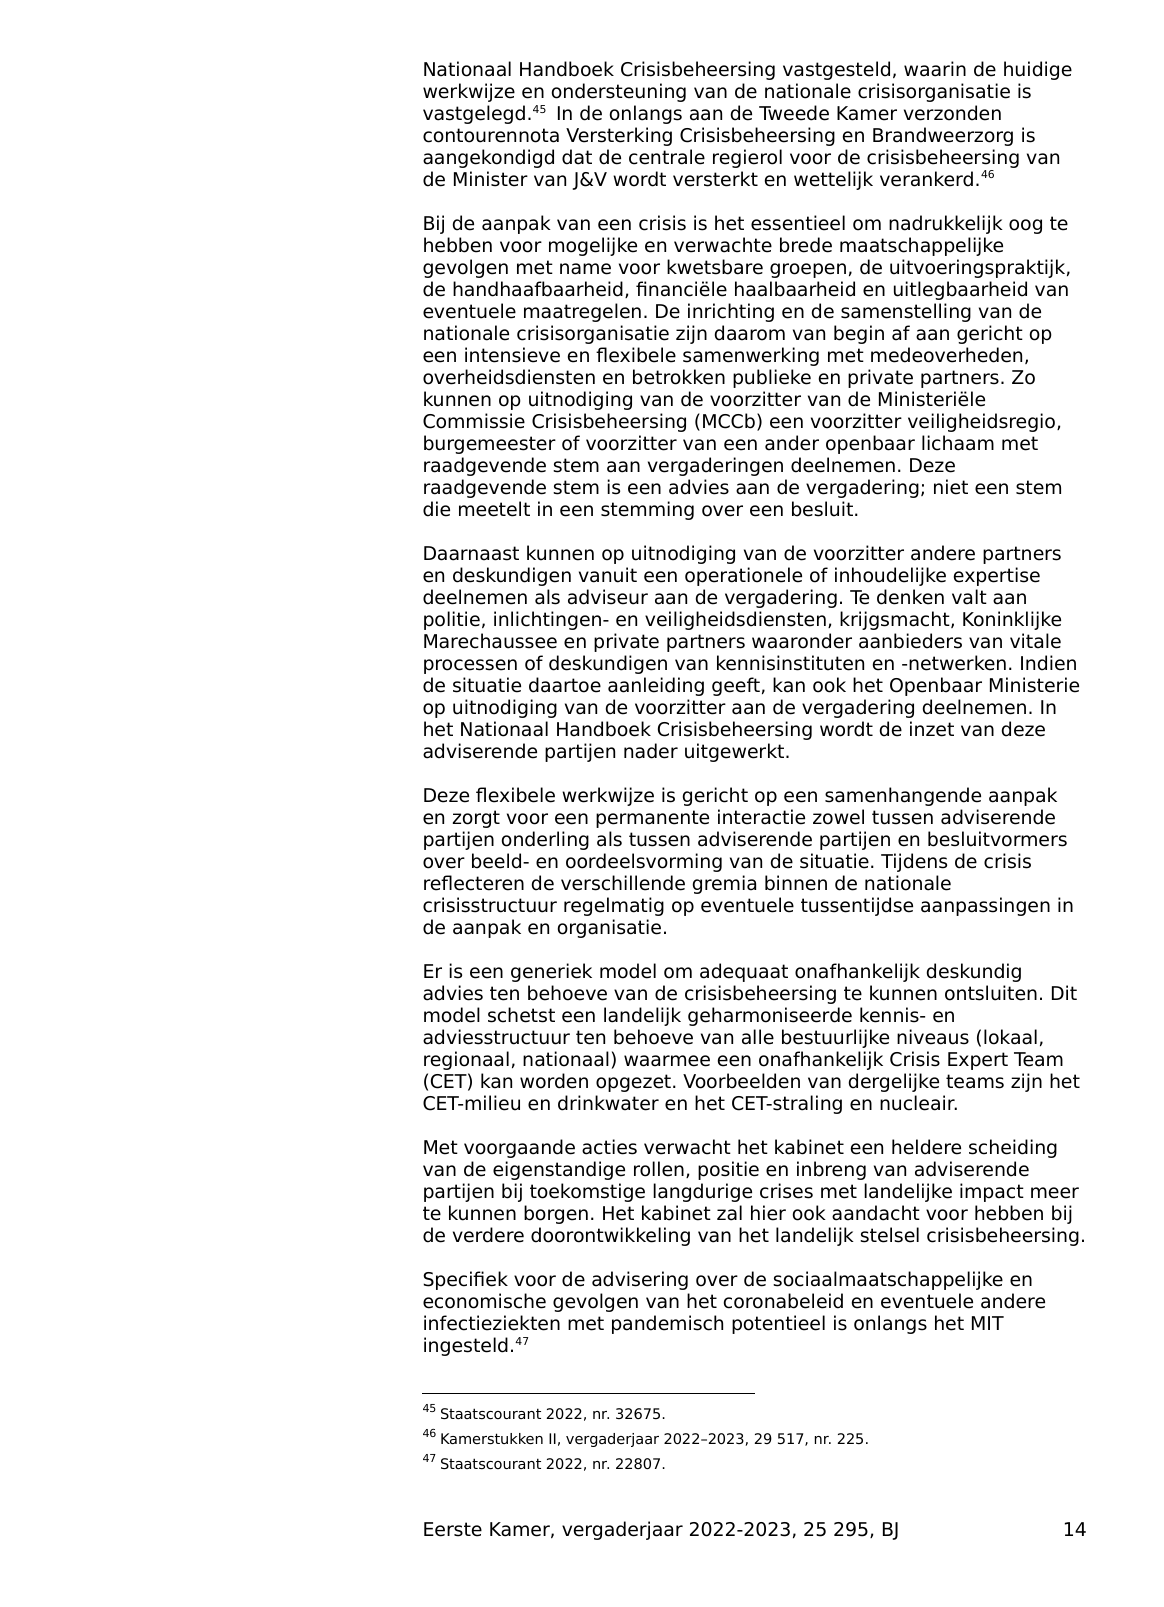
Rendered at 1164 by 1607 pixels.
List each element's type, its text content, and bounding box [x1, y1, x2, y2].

text Er is een generiek model om adequaat onafhankelijk deskundig advies ten behoeve van de crisisbeheersing te kunnen ontsluiten. Dit model schetst een landelijk geharmoniseerde kennis- en adviesstructuur ten behoeve van alle bestuurlijke niveaus (lokaal, regionaal, nationaal) waarmee een onafhankelijk Crisis Expert Team (CET) kan worden opgezet. Voorbeelden van dergelijke teams zijn het CET-milieu en drinkwater en het CET-straling en nucleair. [422, 961, 1087, 1115]
text Kamerstukken II, vergaderjaar 2022–2023, 29 517, nr. 225. [422, 1427, 1087, 1449]
text Nationaal Handboek Crisisbeheersing vastgesteld, waarin de huidige werkwijze en ondersteuning van de nationale crisisorganisatie is vastgelegd. In de onlangs aan de Tweede Kamer verzonden contourennota Versterking Crisisbeheersing en Brandweerzorg is aangekondigd dat de centrale regierol voor de crisisbeheersing van de Minister van J&V wordt versterkt en wettelijk verankerd. [422, 59, 1087, 191]
text Staatscourant 2022, nr. 22807. [422, 1452, 1087, 1474]
text Specifiek voor de advisering over de sociaalmaatschappelijke en economische gevolgen van het coronabeleid en eventuele andere infectieziekten met pandemisch potentieel is onlangs het MIT ingesteld. [422, 1269, 1087, 1357]
text Met voorgaande acties verwacht het kabinet een heldere scheiding van de eigenstandige rollen, positie en inbreng van adviserende partijen bij toekomstige langdurige crises met landelijke impact meer te kunnen borgen. Het kabinet zal hier ook aandacht voor hebben bij de verdere doorontwikkeling van het landelijk stelsel crisisbeheersing. [422, 1137, 1087, 1247]
text Bij de aanpak van een crisis is het essentieel om nadrukkelijk oog te hebben voor mogelijke en verwachte brede maatschappelijke gevolgen met name voor kwetsbare groepen, de uitvoeringspraktijk, de handhaafbaarheid, financiële haalbaarheid en uitlegbaarheid van eventuele maatregelen. De inrichting en de samenstelling van de nationale crisisorganisatie zijn daarom van begin af aan gericht op een intensieve en flexibele samenwerking met medeoverheden, overheidsdiensten en betrokken publieke en private partners. Zo kunnen op uitnodiging van de voorzitter van de Ministeriële Commissie Crisisbeheersing (MCCb) een voorzitter veiligheidsregio, burgemeester of voorzitter van een ander openbaar lichaam met raadgevende stem aan vergaderingen deelnemen. Deze raadgevende stem is een advies aan de vergadering; niet een stem die meetelt in een stemming over een besluit. [422, 213, 1087, 521]
text Deze flexibele werkwijze is gericht op een samenhangende aanpak en zorgt voor een permanente interactie zowel tussen adviserende partijen onderling als tussen adviserende partijen en besluitvormers over beeld- en oordeelsvorming van de situatie. Tijdens de crisis reflecteren de verschillende gremia binnen de nationale crisisstructuur regelmatig op eventuele tussentijdse aanpassingen in de aanpak en organisatie. [422, 785, 1087, 939]
text Daarnaast kunnen op uitnodiging van de voorzitter andere partners en deskundigen vanuit een operationele of inhoudelijke expertise deelnemen als adviseur aan de vergadering. Te denken valt aan politie, inlichtingen- en veiligheidsdiensten, krijgsmacht, Koninklijke Marechaussee en private partners waaronder aanbieders van vitale processen of deskundigen van kennisinstituten en -netwerken. Indien de situatie daartoe aanleiding geeft, kan ook het Openbaar Ministerie op uitnodiging van de voorzitter aan de vergadering deelnemen. In het Nationaal Handboek Crisisbeheersing wordt de inzet van deze adviserende partijen nader uitgewerkt. [422, 543, 1087, 763]
text Staatscourant 2022, nr. 32675. [422, 1402, 1087, 1424]
